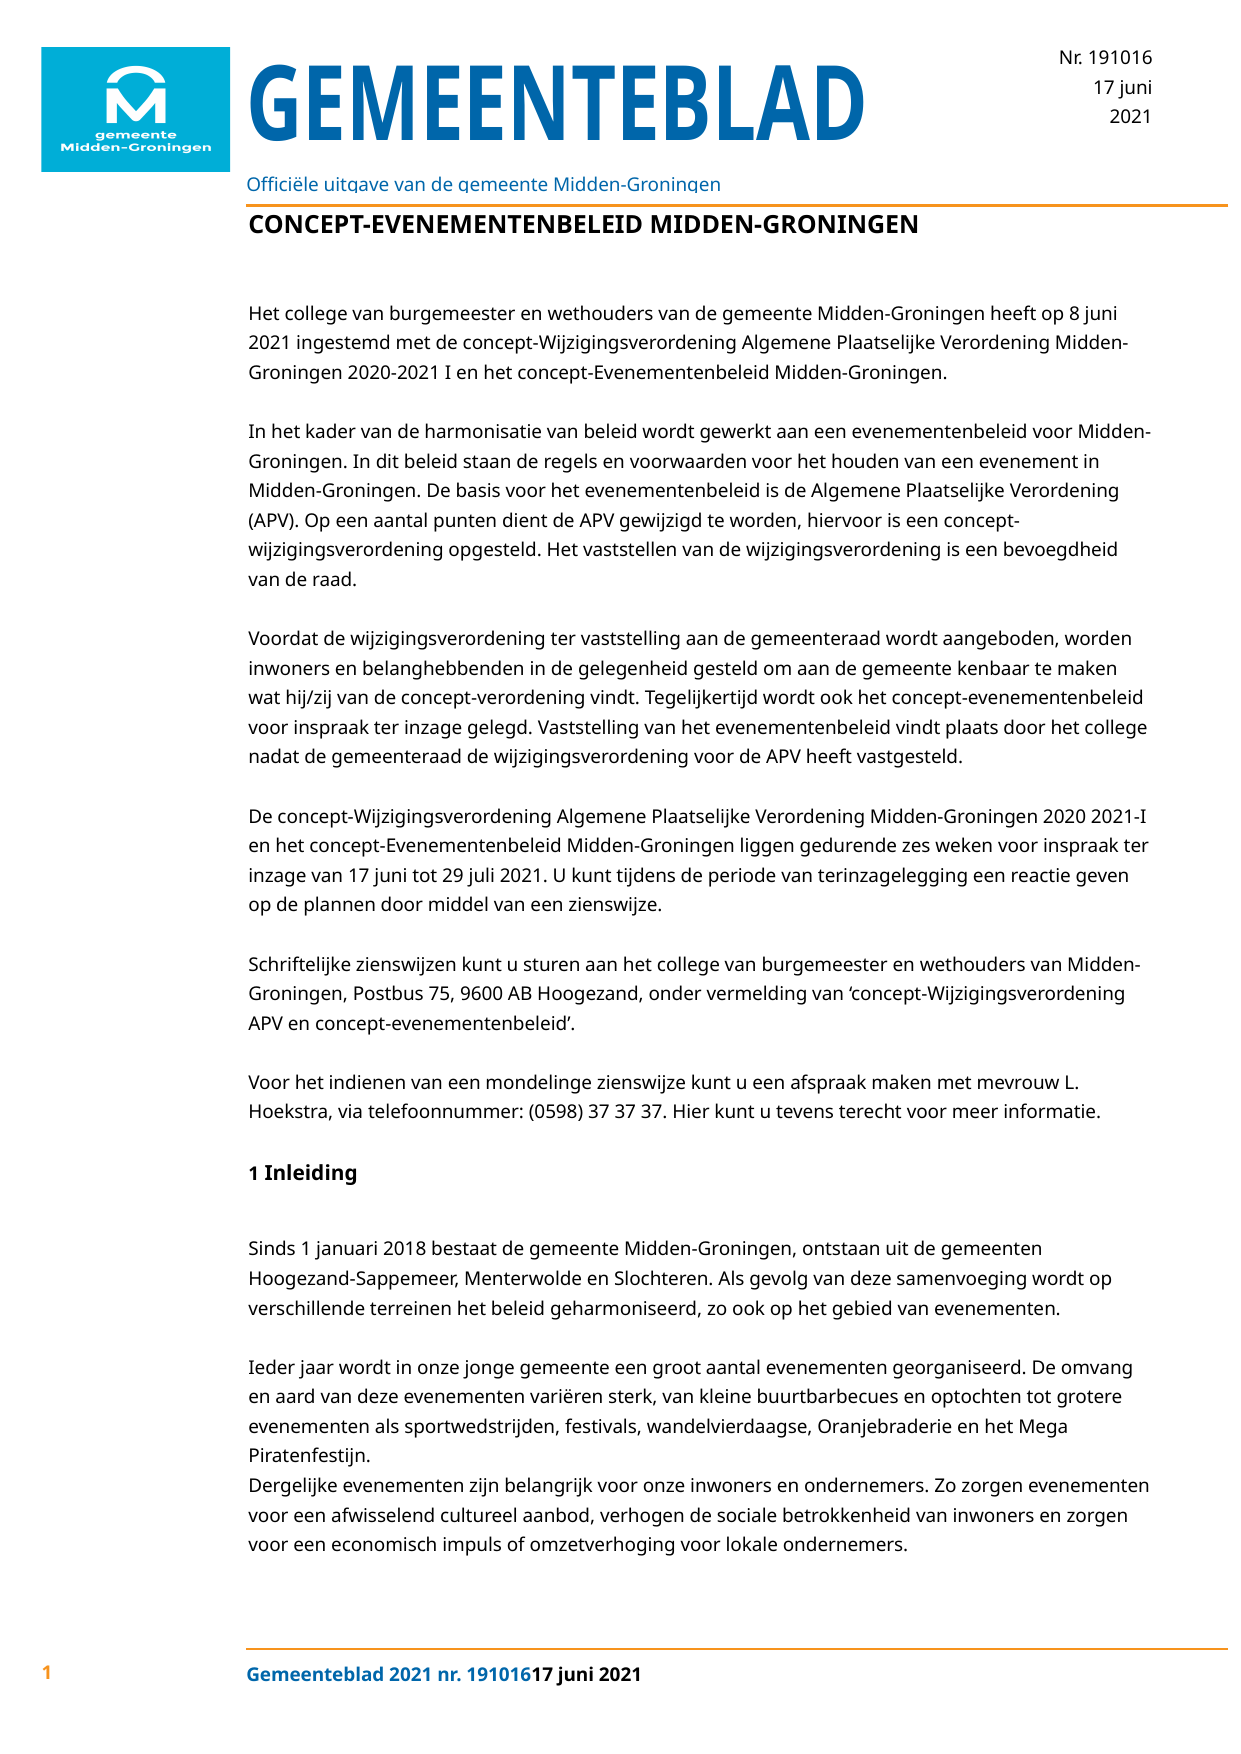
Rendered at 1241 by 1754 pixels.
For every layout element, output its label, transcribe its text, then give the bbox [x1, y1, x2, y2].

text Voordat de wijzigingsverordening ter vaststelling aan de gemeenteraad wordt aangeboden, worden inwoners en belanghebbenden in de gelegenheid gesteld om aan de gemeente kenbaar te maken wat hij/zij van de concept-verordening vindt. Tegelijkertijd wordt ook het concept-evenementenbeleid voor inspraak ter inzage gelegd. Vaststelling van het evenementenbeleid vindt plaats door het college nadat de gemeenteraad de wijzigingsverordening voor de APV heeft vastgesteld. [248, 625, 1152, 769]
text Sinds 1 januari 2018 bestaat de gemeente Midden-Groningen, ontstaan uit de gemeenten Hoogezand-Sappemeer, Menterwolde en Slochteren. Als gevolg van deze samenvoeging wordt op verschillende terreinen het beleid geharmoniseerd, zo ook op het gebied van evenementen. [248, 1236, 1152, 1320]
picture [107, 89, 165, 122]
text Ieder jaar wordt in onze jonge gemeente een groot aantal evenementen georganiseerd. De omvang en aard van deze evenementen variëren sterk, van kleine buurtbarbecues en optochten tot grotere evenementen als sportwedstrijden, festivals, wandelvierdaagse, Oranjebraderie en het Mega Piratenfestijn. [248, 1354, 1152, 1468]
picture [184, 146, 190, 153]
text Schriftelijke zienswijzen kunt u sturen aan het college van burgemeester en wethouders van Midden-Groningen, Postbus 75, 9600 AB Hoogezand, onder vermelding van ‘concept-Wijzigingsverordening APV en concept-evenementenbeleid’. [248, 951, 1152, 1036]
text De concept-Wijzigingsverordening Algemene Plaatselijke Verordening Midden-Groningen 2020 2021-I en het concept-Evenementenbeleid Midden-Groningen liggen gedurende zes weken voor inspraak ter inzage van 17 juni tot 29 juli 2021. U kunt tijdens de periode van terinzagelegging een reactie geven op de plannen door middel van een zienswijze. [248, 803, 1152, 917]
text Voor het indienen van een mondelinge zienswijze kunt u een afspraak maken met mevrouw L. Hoekstra, via telefoonnummer: (0598) 37 37 37. Hier kunt u tevens terecht voor meer informatie. [248, 1069, 1152, 1124]
picture [108, 66, 164, 82]
text CONCEPT-EVENEMENTENBELEID MIDDEN-GRONINGEN [248, 207, 1152, 241]
text 1 Inleiding [248, 1158, 1152, 1186]
text Dergelijke evenementen zijn belangrijk voor onze inwoners en ondernemers. Zo zorgen evenementen voor een afwisselend cultureel aanbod, verhogen de sociale betrokkenheid van inwoners en zorgen voor een economisch impuls of omzetverhoging voor lokale ondernemers. [248, 1472, 1152, 1557]
text In het kader van de harmonisatie van beleid wordt gewerkt aan een evenementenbeleid voor Midden-Groningen. In dit beleid staan de regels en voorwaarden voor het houden van een evenement in Midden-Groningen. De basis voor het evenementenbeleid is de Algemene Plaatselijke Verordening (APV). Op een aantal punten dient de APV gewijzigd te worden, hiervoor is een concept-wijzigingsverordening opgesteld. Het vaststellen van de wijzigingsverordening is een bevoegdheid van de raad. [248, 418, 1152, 592]
text Het college van burgemeester en wethouders van de gemeente Midden-Groningen heeft op 8 juni 2021 ingestemd met de concept-Wijzigingsverordening Algemene Plaatselijke Verordening Midden-Groningen 2020-2021 I en het concept-Evenementenbeleid Midden-Groningen. [248, 300, 1152, 385]
